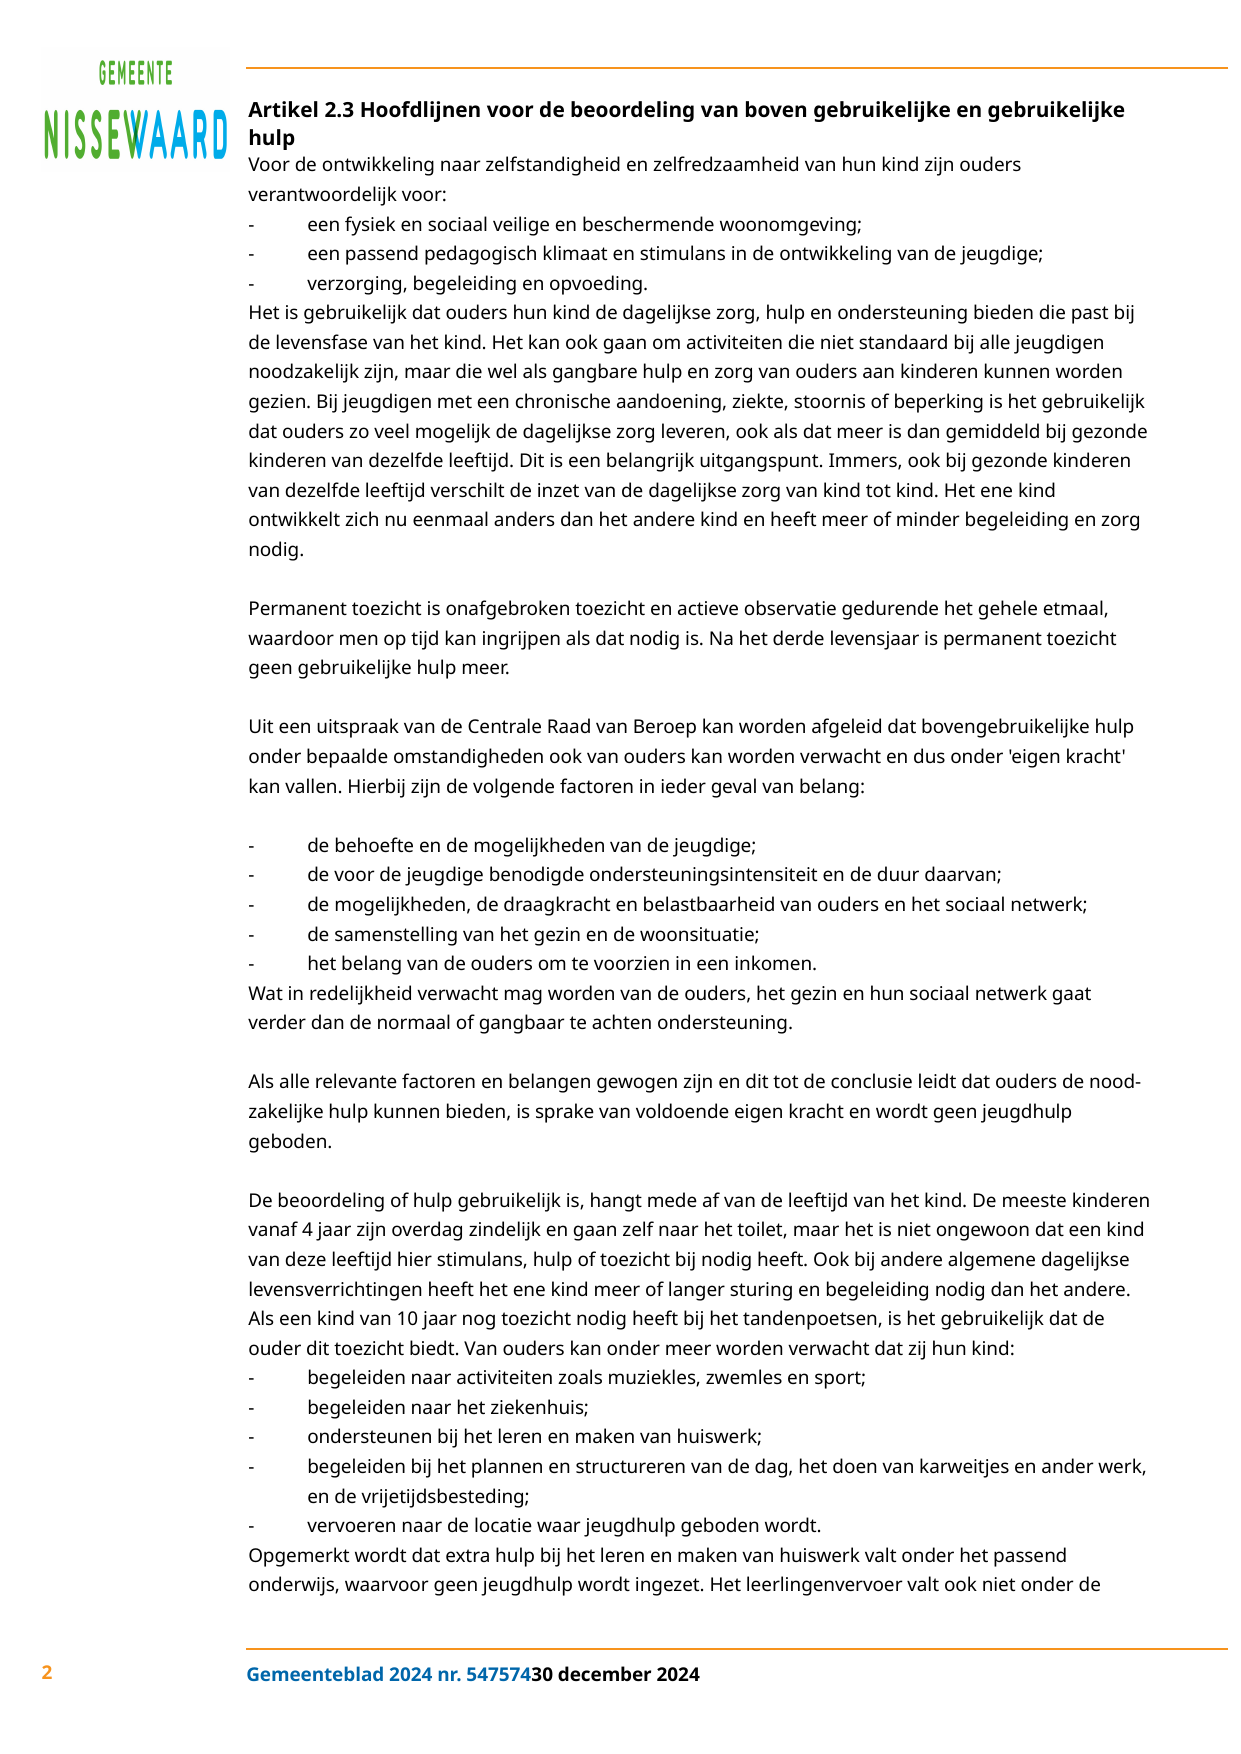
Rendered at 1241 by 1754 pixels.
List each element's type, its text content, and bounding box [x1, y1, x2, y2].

text Opgemerkt wordt dat extra hulp bij het leren en maken van huiswerk valt onder het passend onderwijs, waarvoor geen jeugdhulp wordt ingezet. Het leerlingenvervoer valt ook niet onder de [248, 1542, 1152, 1597]
list de samenstelling van het gezin en de woonsituatie; [248, 921, 1152, 947]
text Wat in redelijkheid verwacht mag worden van de ouders, het gezin en hun sociaal netwerk gaat verder dan de normaal of gangbaar te achten ondersteuning. [248, 980, 1152, 1035]
text De beoordeling of hulp gebruikelijk is, hangt mede af van de leeftijd van het kind. De meeste kinderen vanaf 4 jaar zijn overdag zindelijk en gaan zelf naar het toilet, maar het is niet ongewoon dat een kind van deze leeftijd hier stimulans, hulp of toezicht bij nodig heeft. Ook bij andere algemene dagelijkse levensverrichtingen heeft het ene kind meer of langer sturing en begeleiding nodig dan het andere. Als een kind van 10 jaar nog toezicht nodig heeft bij het tandenpoetsen, is het gebruikelijk dat de ouder dit toezicht biedt. Van ouders kan onder meer worden verwacht dat zij hun kind: [248, 1187, 1152, 1361]
list begeleiden bij het plannen en structureren van de dag, het doen van karweitjes en ander werk, en de vrijetijdsbesteding; [248, 1453, 1152, 1509]
text Als alle relevante factoren en belangen gewogen zijn en dit tot de conclusie leidt dat ouders de nood- zakelijke hulp kunnen bieden, is sprake van voldoende eigen kracht en wordt geen jeugdhulp geboden. [248, 1069, 1152, 1154]
list vervoeren naar de locatie waar jeugdhulp geboden wordt. [248, 1512, 1152, 1538]
text Permanent toezicht is onafgebroken toezicht en actieve observatie gedurende het gehele etmaal, waardoor men op tijd kan ingrijpen als dat nodig is. Na het derde levensjaar is permanent toezicht geen gebruikelijke hulp meer. [248, 595, 1152, 680]
picture [41, 47, 231, 172]
list een fysiek en sociaal veilige en beschermende woonomgeving; [248, 211, 1152, 237]
text Voor de ontwikkeling naar zelfstandigheid en zelfredzaamheid van hun kind zijn ouders verantwoordelijk voor: [248, 152, 1152, 207]
list het belang van de ouders om te voorzien in een inkomen. [248, 950, 1152, 976]
list begeleiden naar het ziekenhuis; [248, 1394, 1152, 1420]
list een passend pedagogisch klimaat en stimulans in de ontwikkeling van de jeugdige; [248, 240, 1152, 266]
list de voor de jeugdige benodigde ondersteuningsintensiteit en de duur daarvan; [248, 862, 1152, 887]
text Uit een uitspraak van de Centrale Raad van Beroep kan worden afgeleid dat bovengebruikelijke hulp onder bepaalde omstandigheden ook van ouders kan worden verwacht en dus onder 'eigen kracht' kan vallen. Hierbij zijn de volgende factoren in ieder geval van belang: [248, 714, 1152, 799]
text Artikel 2.3 Hoofdlijnen voor de beoordeling van boven gebruikelijke en gebruikelijke hulp [248, 95, 1152, 152]
list begeleiden naar activiteiten zoals muziekles, zwemles en sport; [248, 1364, 1152, 1390]
list ondersteunen bij het leren en maken van huiswerk; [248, 1424, 1152, 1449]
list de behoefte en de mogelijkheden van de jeugdige; [248, 832, 1152, 858]
list verzorging, begeleiding en opvoeding. [248, 270, 1152, 296]
text Het is gebruikelijk dat ouders hun kind de dagelijkse zorg, hulp en ondersteuning bieden die past bij de levensfase van het kind. Het kan ook gaan om activiteiten die niet standaard bij alle jeugdigen noodzakelijk zijn, maar die wel als gangbare hulp en zorg van ouders aan kinderen kunnen worden gezien. Bij jeugdigen met een chronische aandoening, ziekte, stoornis of beperking is het gebruikelijk dat ouders zo veel mogelijk de dagelijkse zorg leveren, ook als dat meer is dan gemiddeld bij gezonde kinderen van dezelfde leeftijd. Dit is een belangrijk uitgangspunt. Immers, ook bij gezonde kinderen van dezelfde leeftijd verschilt de inzet van de dagelijkse zorg van kind tot kind. Het ene kind ontwikkelt zich nu eenmaal anders dan het andere kind en heeft meer of minder begeleiding en zorg nodig. [248, 299, 1152, 562]
list de mogelijkheden, de draagkracht en belastbaarheid van ouders en het sociaal netwerk; [248, 891, 1152, 917]
